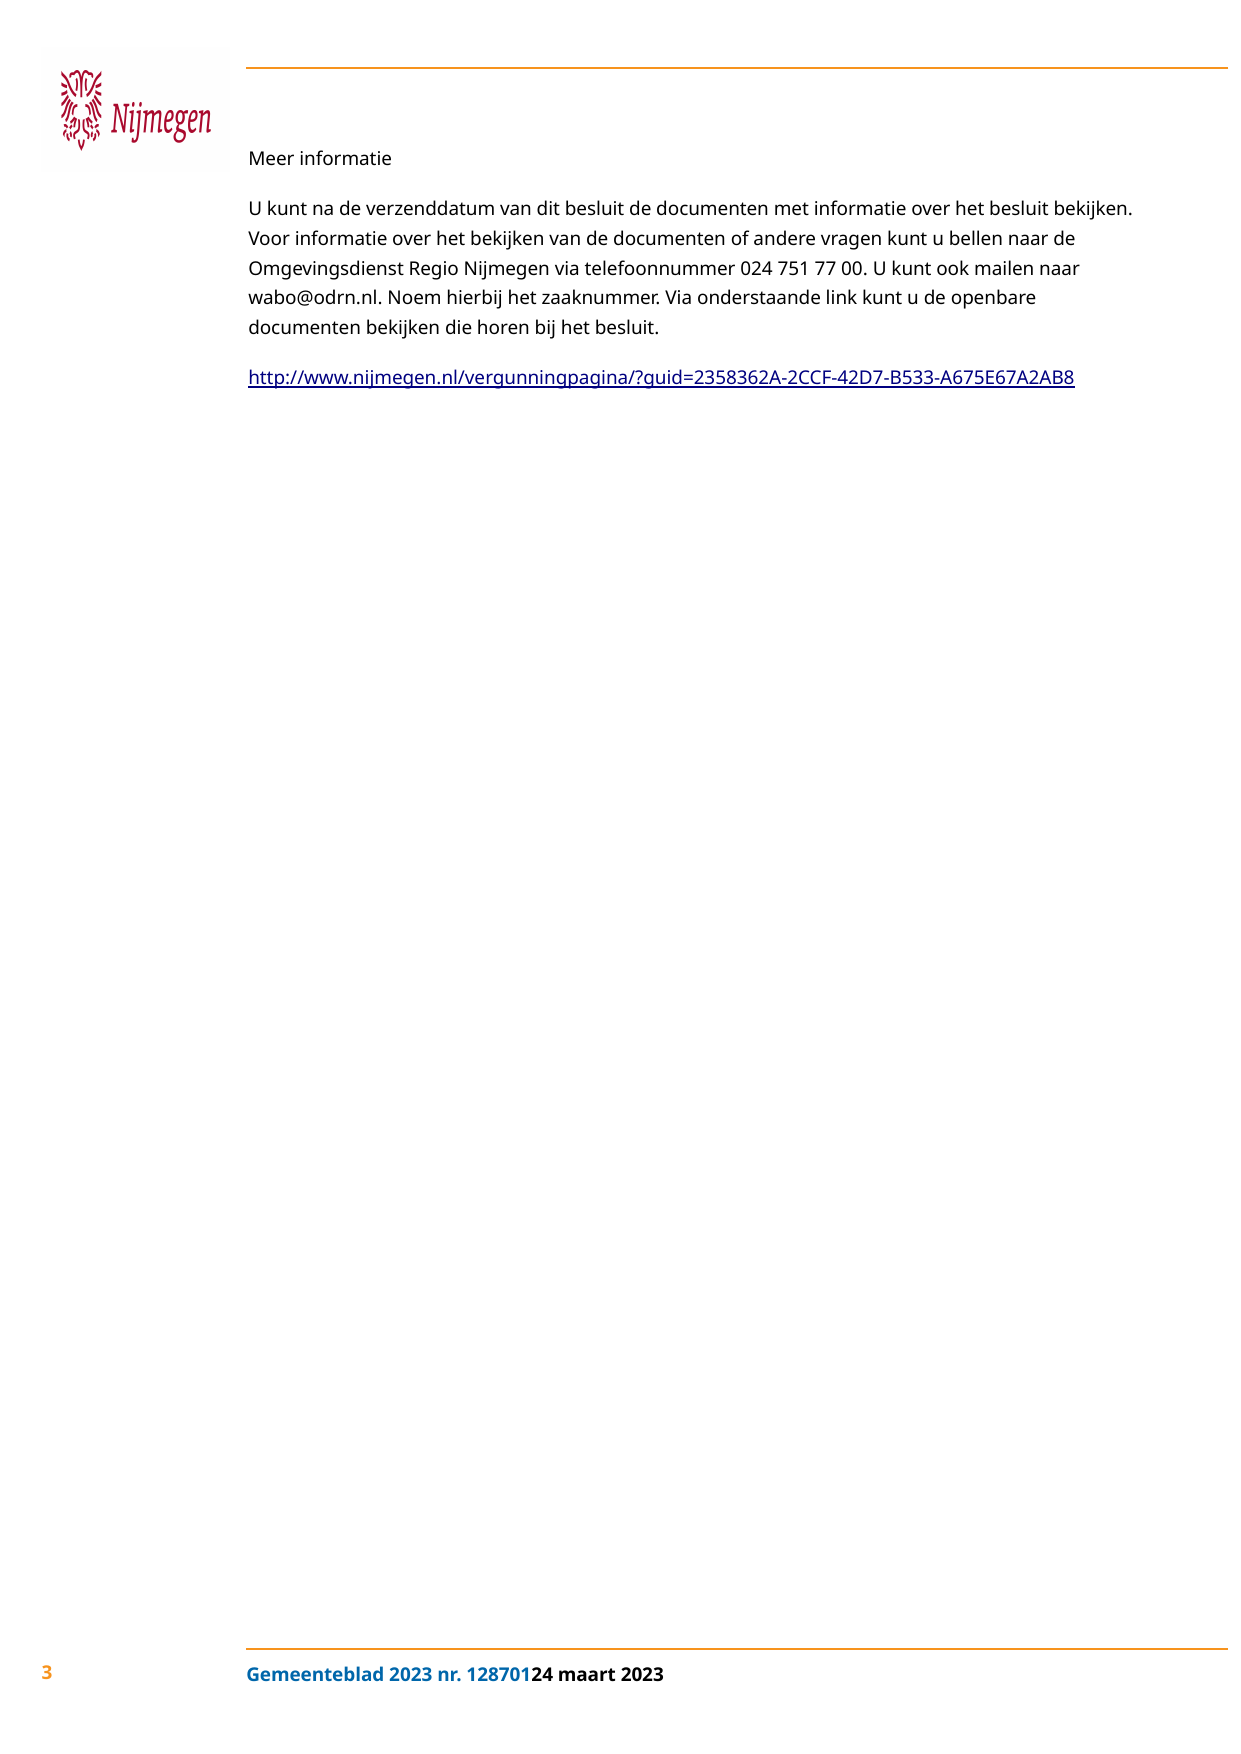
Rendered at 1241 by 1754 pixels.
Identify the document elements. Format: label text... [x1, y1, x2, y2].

text Meer informatie [248, 145, 1152, 171]
picture [41, 47, 231, 172]
text http://www.nijmegen.nl/vergunningpagina/?guid=2358362A-2CCF-42D7-B533-A675E67A2AB8 [248, 364, 1152, 390]
text U kunt na de verzenddatum van dit besluit de documenten met informatie over het besluit bekijken. Voor informatie over het bekijken van de documenten of andere vragen kunt u bellen naar de Omgevingsdienst Regio Nijmegen via telefoonnummer 024 751 77 00. U kunt ook mailen naar wabo@odrn.nl. Noem hierbij het zaaknummer. Via onderstaande link kunt u de openbare documenten bekijken die horen bij het besluit. [248, 196, 1152, 340]
